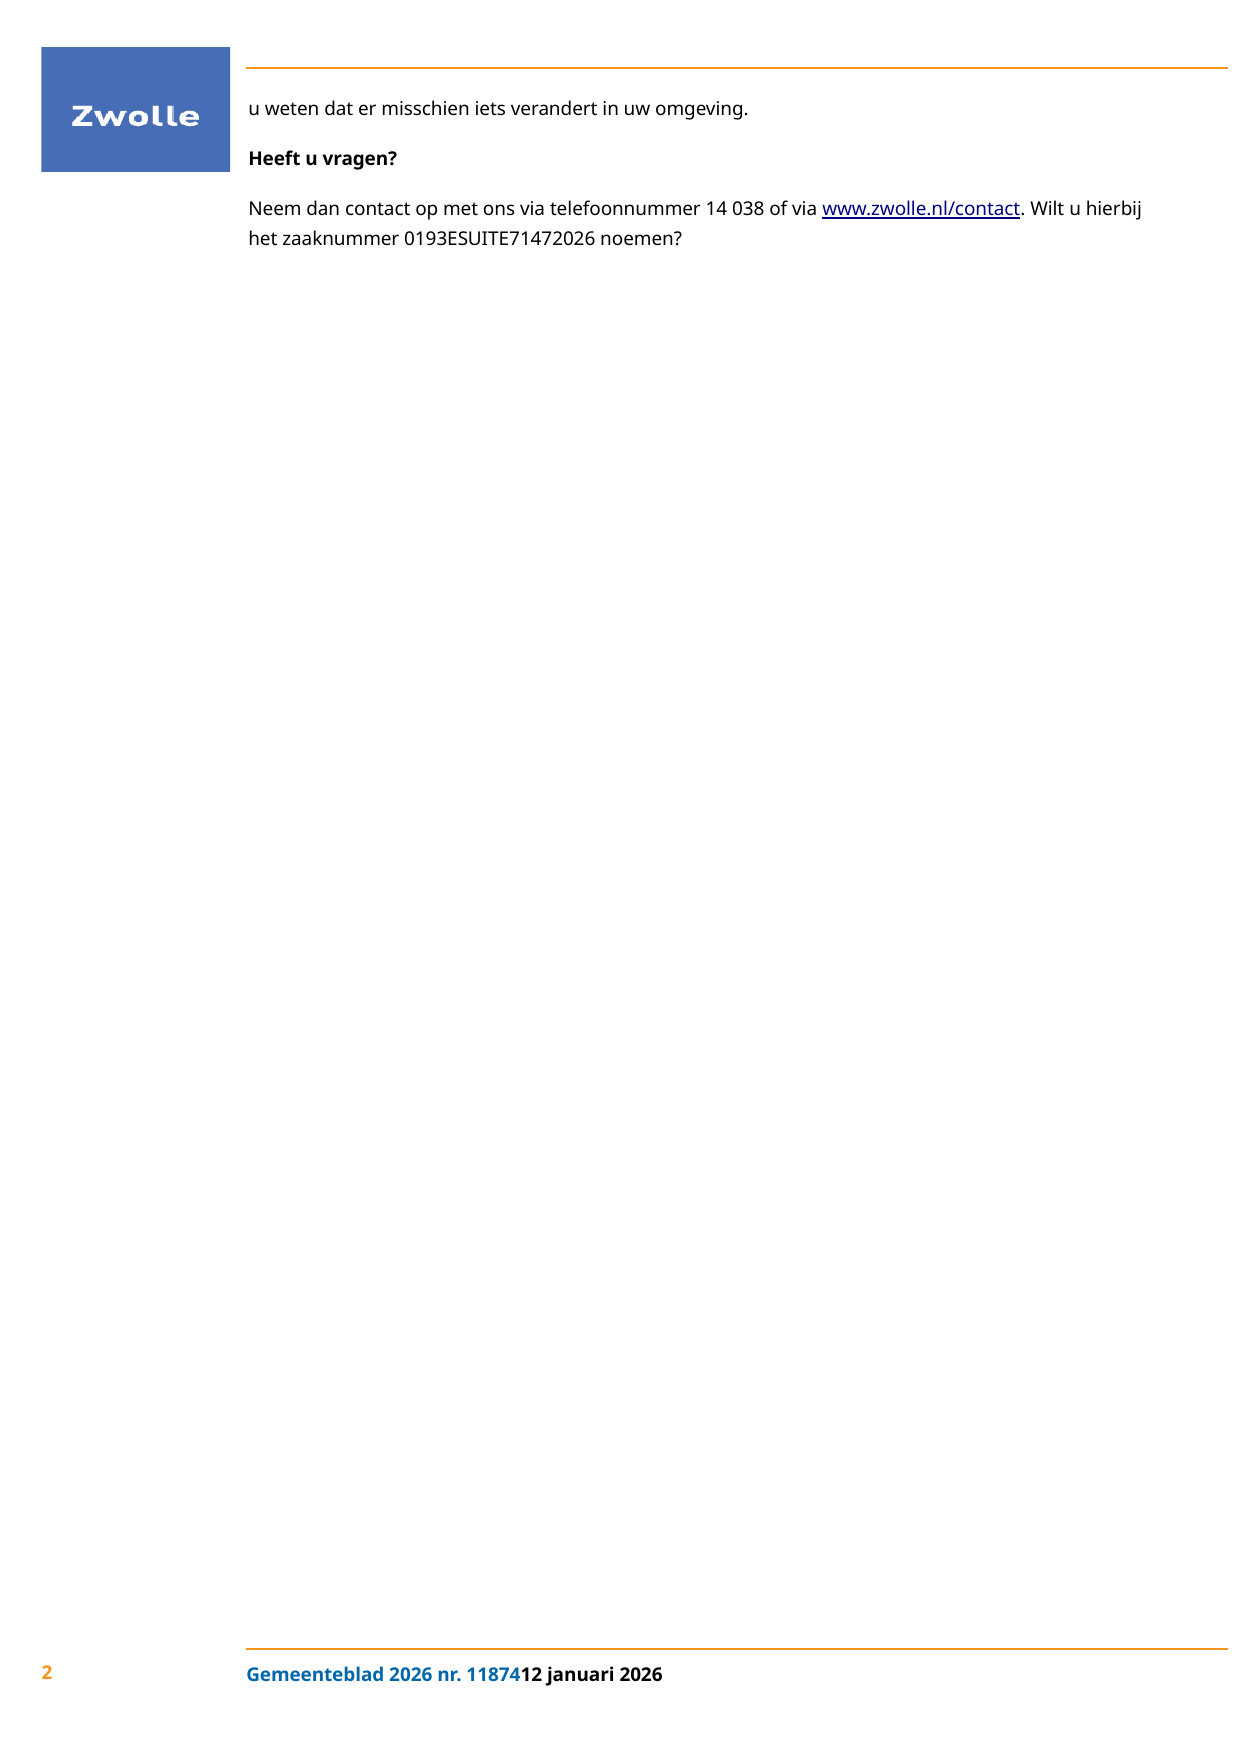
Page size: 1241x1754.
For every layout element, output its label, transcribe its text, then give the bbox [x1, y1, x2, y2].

picture [41, 47, 231, 172]
text Heeft u vragen? [248, 145, 1152, 171]
text Neem dan contact op met ons via telefoonnummer 14 038 of via www.zwolle.nl/contact. Wilt u hierbij het zaaknummer 0193ESUITE71472026 noemen? [248, 196, 1152, 251]
text u weten dat er misschien iets verandert in uw omgeving. [248, 95, 1152, 121]
